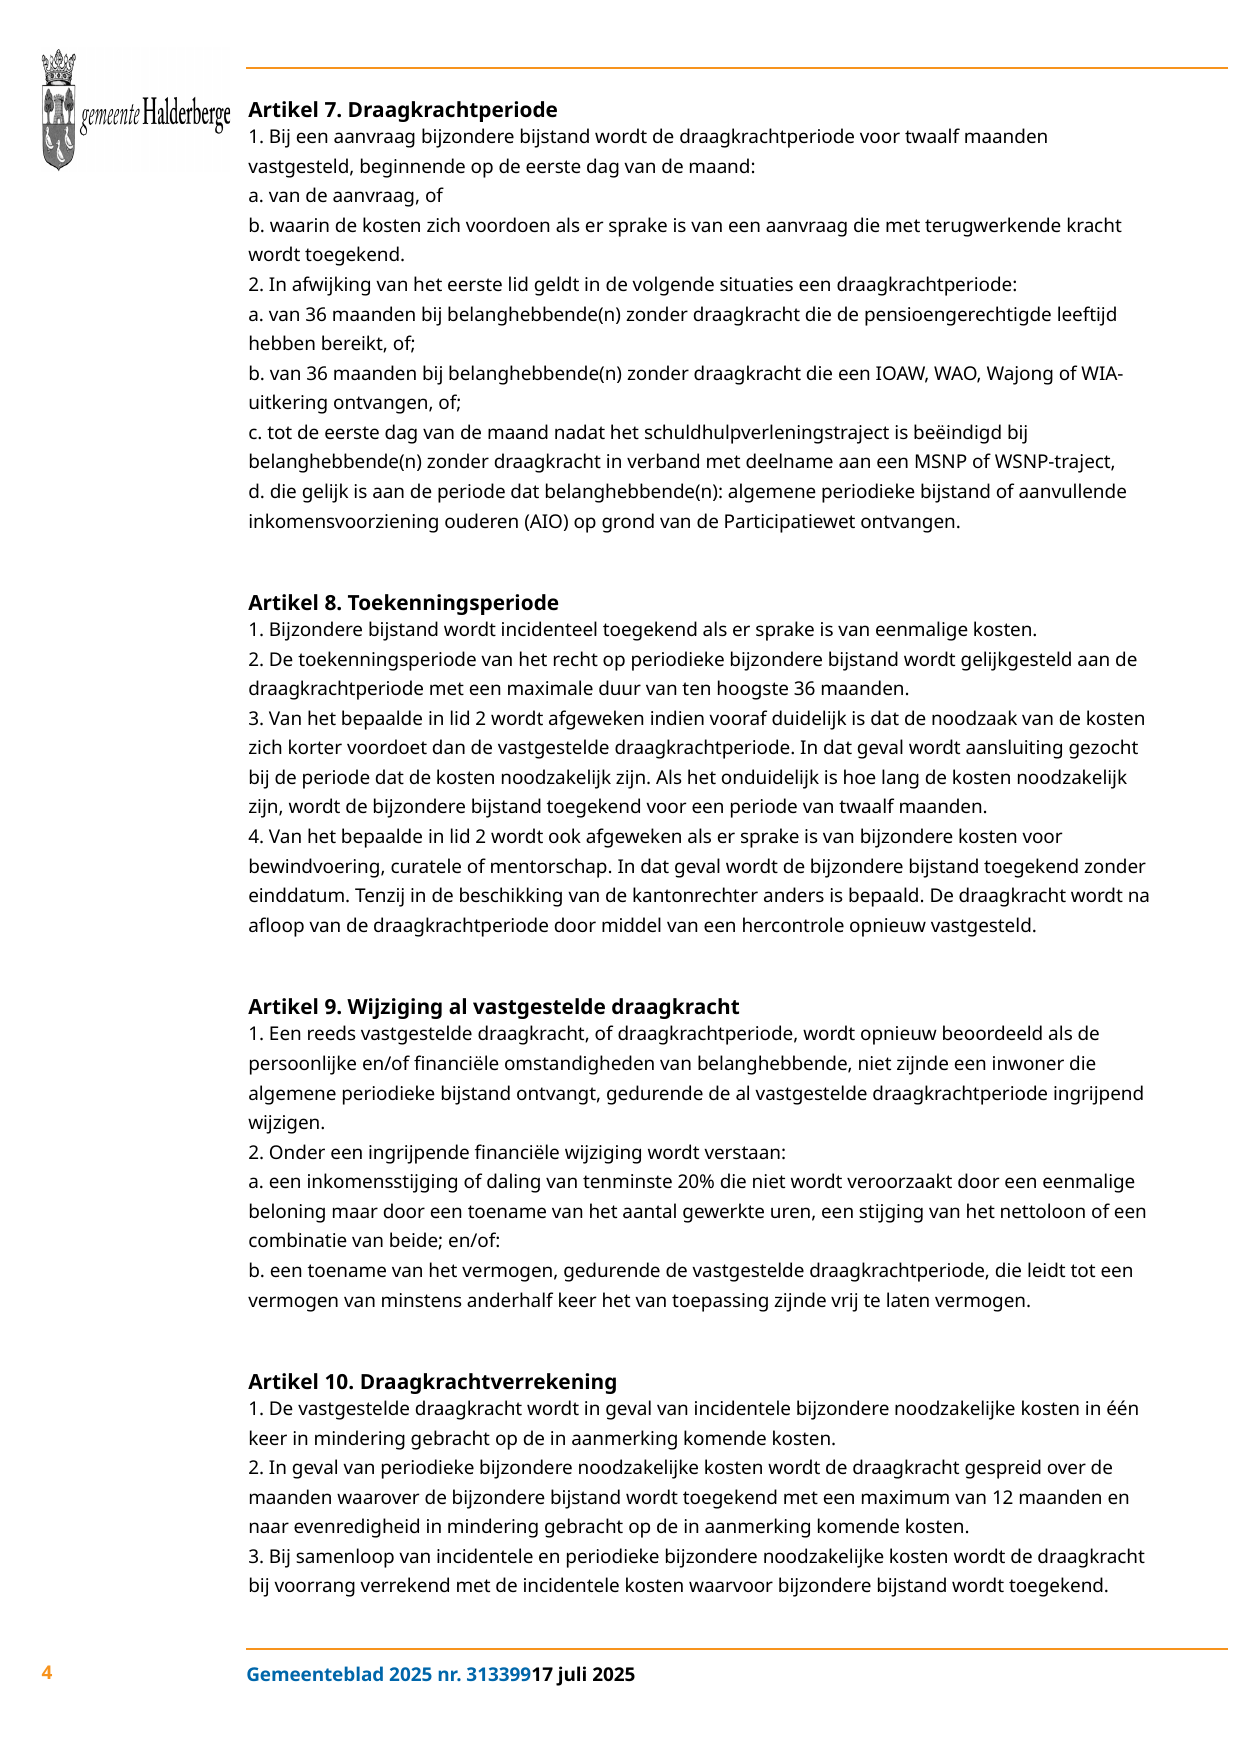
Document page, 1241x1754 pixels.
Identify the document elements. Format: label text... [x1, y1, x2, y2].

text b. van 36 maanden bij belanghebbende(n) zonder draagkracht die een IOAW, WAO, Wajong of WIA-uitkering ontvangen, of; [248, 360, 1152, 415]
text b. een toename van het vermogen, gedurende de vastgestelde draagkrachtperiode, die leidt tot een vermogen van minstens anderhalf keer het van toepassing zijnde vrij te laten vermogen. [248, 1257, 1152, 1312]
text 4. Van het bepaalde in lid 2 wordt ook afgeweken als er sprake is van bijzondere kosten voor bewindvoering, curatele of mentorschap. In dat geval wordt de bijzondere bijstand toegekend zonder einddatum. Tenzij in de beschikking van de kantonrechter anders is bepaald. De draagkracht wordt na afloop van de draagkrachtperiode door middel van een hercontrole opnieuw vastgesteld. [248, 823, 1152, 938]
text Artikel 8. Toekenningsperiode [248, 588, 1152, 616]
text 2. De toekenningsperiode van het recht op periodieke bijzondere bijstand wordt gelijkgesteld aan de draagkrachtperiode met een maximale duur van ten hoogste 36 maanden. [248, 646, 1152, 701]
text d. die gelijk is aan de periode dat belanghebbende(n): algemene periodieke bijstand of aanvullende inkomensvoorziening ouderen (AIO) op grond van de Participatiewet ontvangen. [248, 478, 1152, 533]
text a. van de aanvraag, of [248, 182, 1152, 208]
picture [41, 47, 231, 172]
text 1. De vastgestelde draagkracht wordt in geval van incidentele bijzondere noodzakelijke kosten in één keer in mindering gebracht op de in aanmerking komende kosten. [248, 1395, 1152, 1451]
text Artikel 9. Wijziging al vastgestelde draagkracht [248, 992, 1152, 1021]
text 2. In geval van periodieke bijzondere noodzakelijke kosten wordt de draagkracht gespreid over de maanden waarover de bijzondere bijstand wordt toegekend met een maximum van 12 maanden en naar evenredigheid in mindering gebracht op de in aanmerking komende kosten. [248, 1454, 1152, 1539]
text a. van 36 maanden bij belanghebbende(n) zonder draagkracht die de pensioengerechtigde leeftijd hebben bereikt, of; [248, 301, 1152, 356]
text 2. In afwijking van het eerste lid geldt in de volgende situaties een draagkrachtperiode: [248, 271, 1152, 297]
text 1. Een reeds vastgestelde draagkracht, of draagkrachtperiode, wordt opnieuw beoordeeld als de persoonlijke en/of financiële omstandigheden van belanghebbende, niet zijnde een inwoner die algemene periodieke bijstand ontvangt, gedurende de al vastgestelde draagkrachtperiode ingrijpend wijzigen. [248, 1021, 1152, 1135]
text c. tot de eerste dag van de maand nadat het schuldhulpverleningstraject is beëindigd bij belanghebbende(n) zonder draagkracht in verband met deelname aan een MSNP of WSNP-traject, [248, 419, 1152, 474]
text Artikel 7. Draagkrachtperiode [248, 95, 1152, 123]
text 1. Bijzondere bijstand wordt incidenteel toegekend als er sprake is van eenmalige kosten. [248, 616, 1152, 642]
text 3. Bij samenloop van incidentele en periodieke bijzondere noodzakelijke kosten wordt de draagkracht bij voorrang verrekend met de incidentele kosten waarvoor bijzondere bijstand wordt toegekend. [248, 1543, 1152, 1598]
text 2. Onder een ingrijpende financiële wijziging wordt verstaan: [248, 1139, 1152, 1164]
text b. waarin de kosten zich voordoen als er sprake is van een aanvraag die met terugwerkende kracht wordt toegekend. [248, 212, 1152, 267]
text 3. Van het bepaalde in lid 2 wordt afgeweken indien vooraf duidelijk is dat de noodzaak van de kosten zich korter voordoet dan de vastgestelde draagkrachtperiode. In dat geval wordt aansluiting gezocht bij de periode dat de kosten noodzakelijk zijn. Als het onduidelijk is hoe lang de kosten noodzakelijk zijn, wordt de bijzondere bijstand toegekend voor een periode van twaalf maanden. [248, 705, 1152, 819]
text Artikel 10. Draagkrachtverrekening [248, 1367, 1152, 1395]
text a. een inkomensstijging of daling van tenminste 20% die niet wordt veroorzaakt door een eenmalige beloning maar door een toename van het aantal gewerkte uren, een stijging van het nettoloon of een combinatie van beide; en/of: [248, 1168, 1152, 1253]
text 1. Bij een aanvraag bijzondere bijstand wordt de draagkrachtperiode voor twaalf maanden vastgesteld, beginnende op de eerste dag van de maand: [248, 123, 1152, 178]
